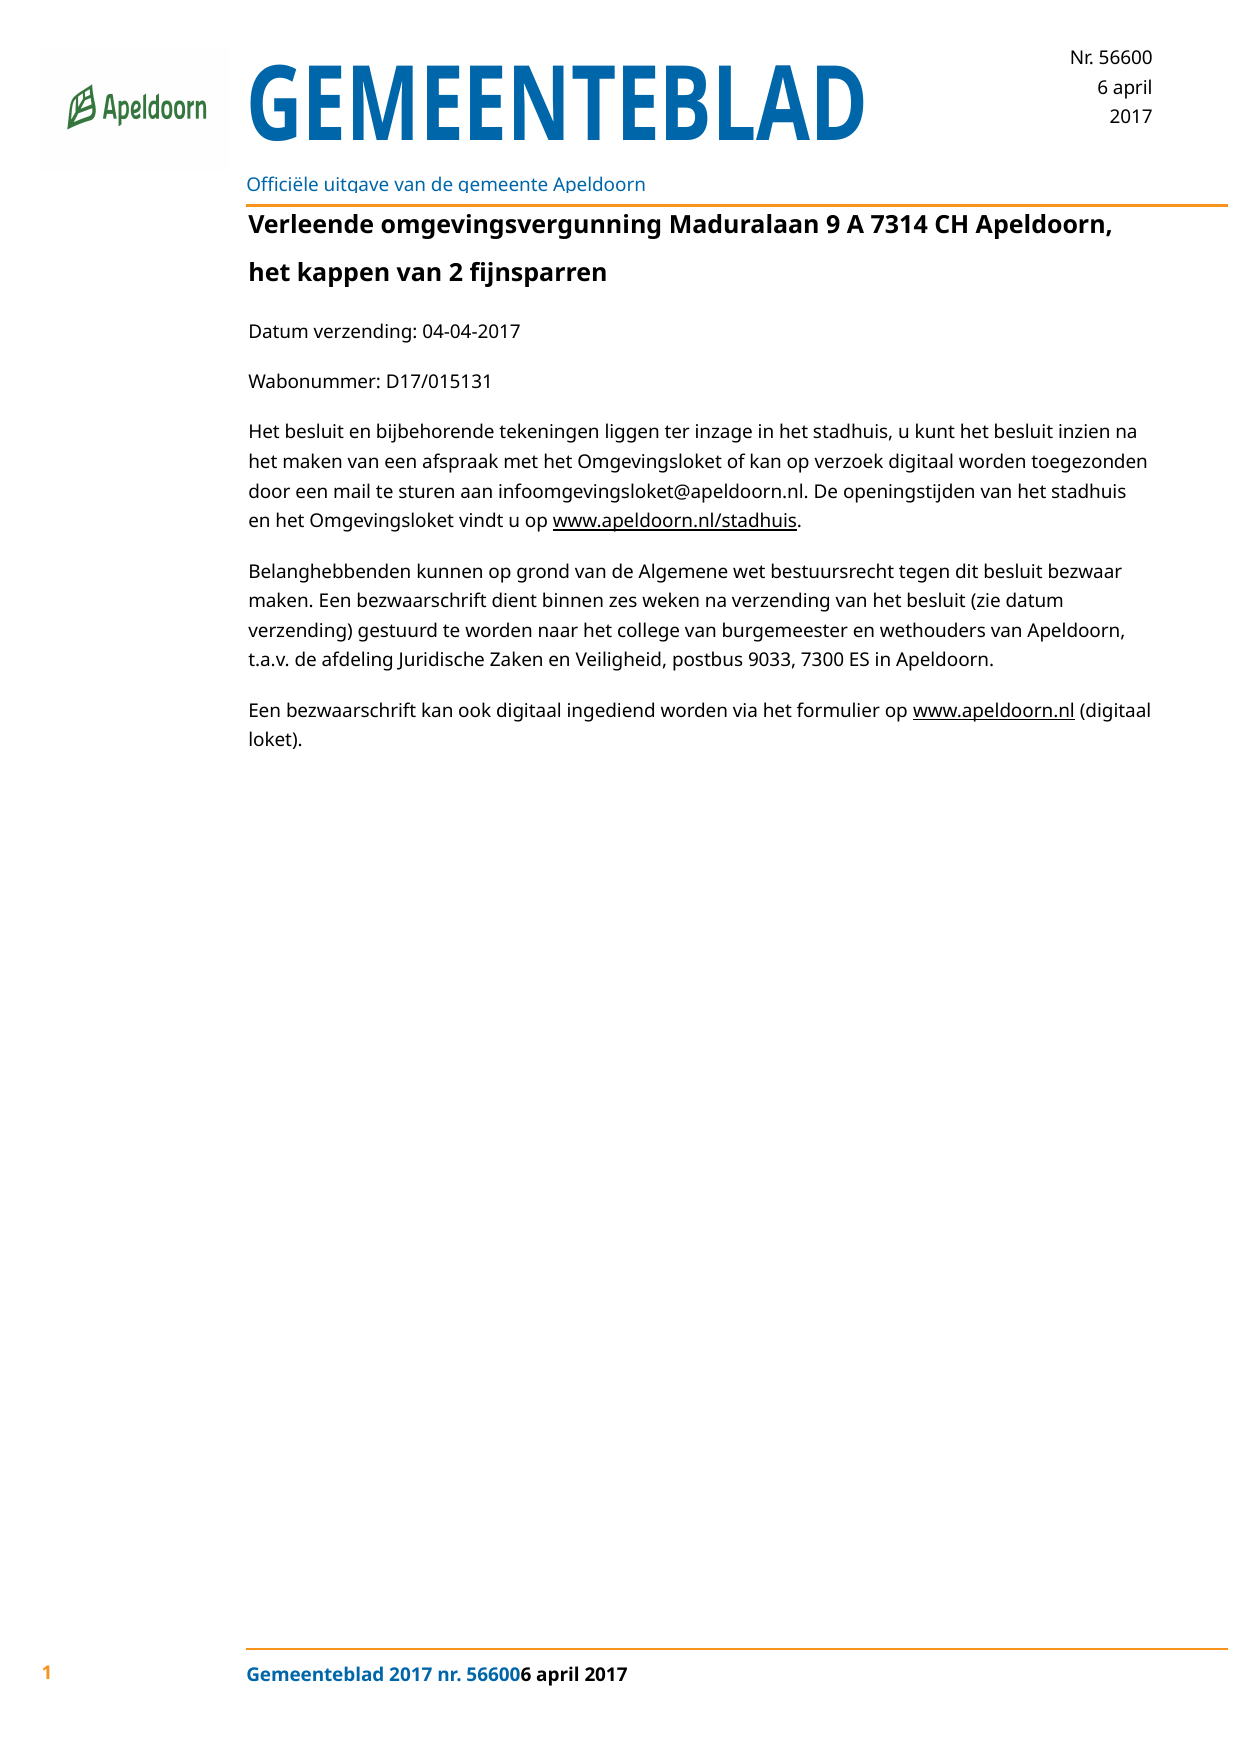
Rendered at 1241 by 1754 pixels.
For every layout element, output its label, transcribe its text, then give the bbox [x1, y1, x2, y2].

picture [41, 47, 231, 172]
text Het besluit en bijbehorende tekeningen liggen ter inzage in het stadhuis, u kunt het besluit inzien na het maken van een afspraak met het Omgevingsloket of kan op verzoek digitaal worden toegezonden door een mail te sturen aan infoomgevingsloket@apeldoorn.nl. De openingstijden van het stadhuis en het Omgevingsloket vindt u op www.apeldoorn.nl/stadhuis. [248, 419, 1152, 533]
text Belanghebbenden kunnen op grond van de Algemene wet bestuursrecht tegen dit besluit bezwaar maken. Een bezwaarschrift dient binnen zes weken na verzending van het besluit (zie datum verzending) gestuurd te worden naar het college van burgemeester en wethouders van Apeldoorn, t.a.v. de afdeling Juridische Zaken en Veiligheid, postbus 9033, 7300 ES in Apeldoorn. [248, 558, 1152, 672]
text Een bezwaarschrift kan ook digitaal ingediend worden via het formulier op www.apeldoorn.nl (digitaal loket). [248, 697, 1152, 752]
text Wabonummer: D17/015131 [248, 368, 1152, 394]
text Verleende omgevingsvergunning Maduralaan 9 A 7314 CH Apeldoorn, het kappen van 2 fijnsparren [248, 207, 1152, 288]
text Datum verzending: 04-04-2017 [248, 318, 1152, 344]
